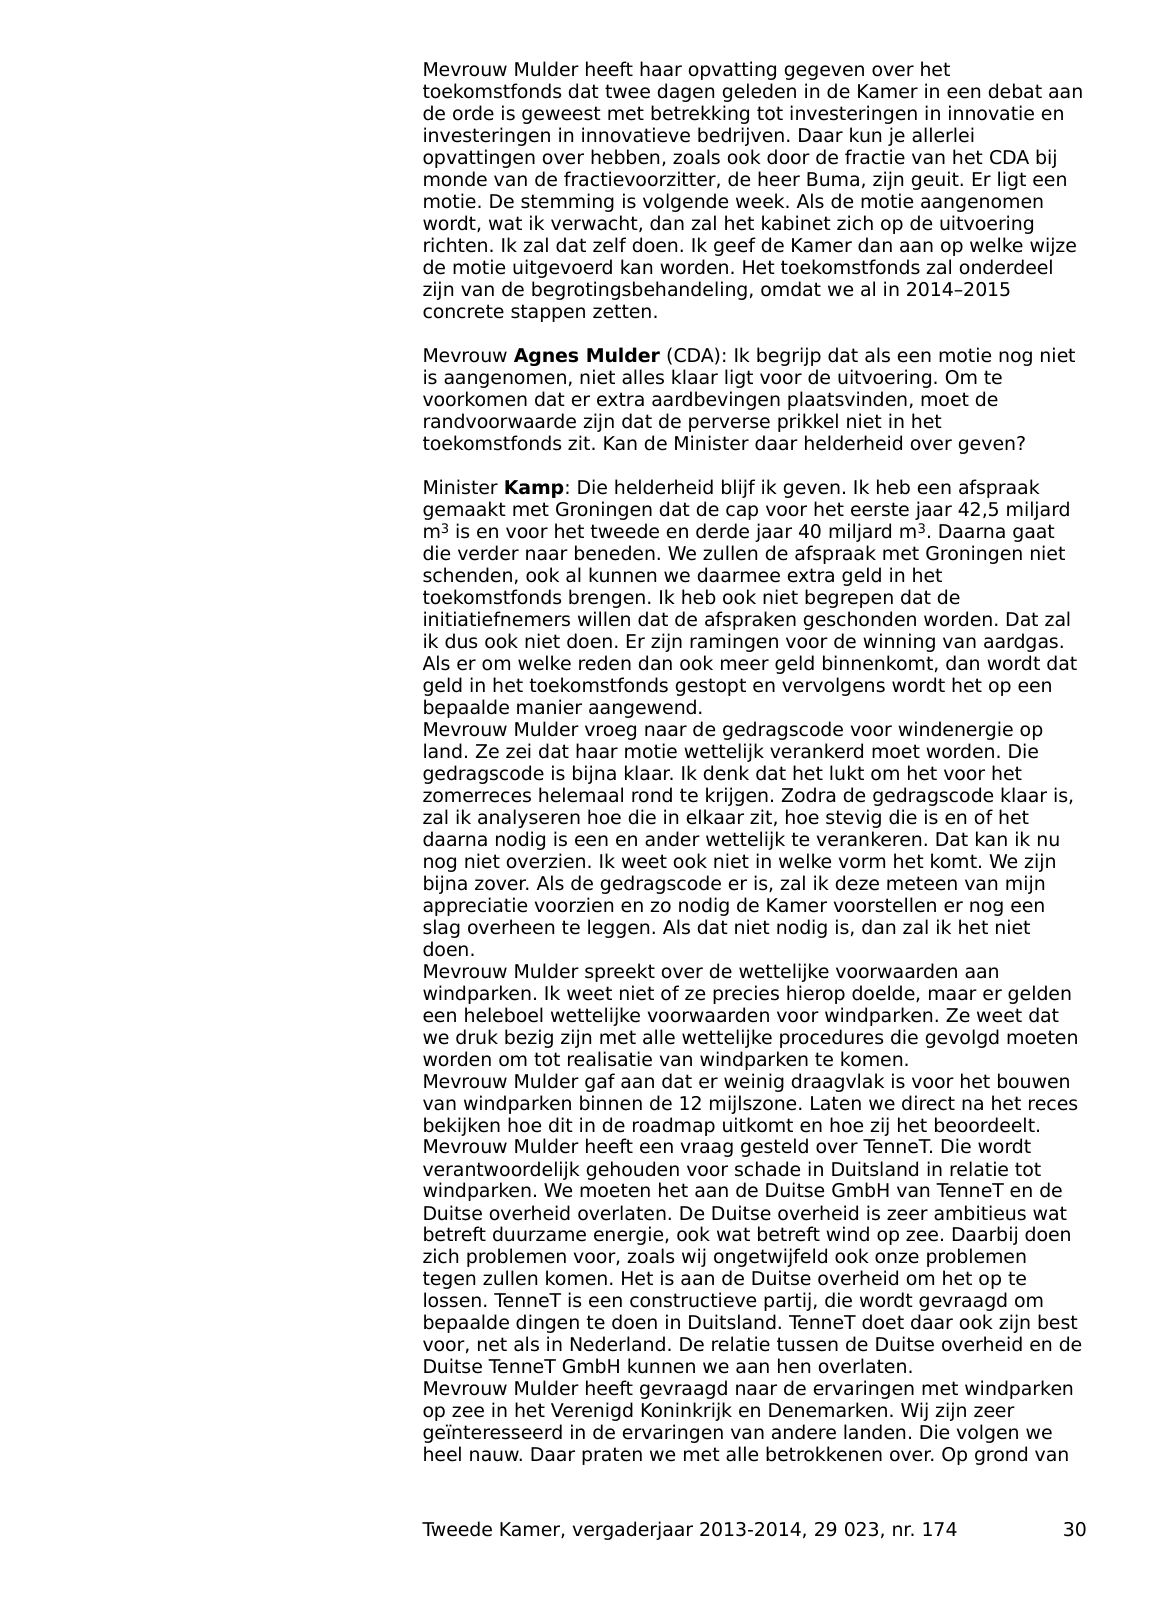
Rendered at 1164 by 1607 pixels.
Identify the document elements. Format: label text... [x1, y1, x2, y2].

text Mevrouw Agnes Mulder (CDA): Ik begrijp dat als een motie nog niet is aangenomen, niet alles klaar ligt voor de uitvoering. Om te voorkomen dat er extra aardbevingen plaatsvinden, moet de randvoorwaarde zijn dat de perverse prikkel niet in het toekomstfonds zit. Kan de Minister daar helderheid over geven? [422, 345, 1087, 455]
text Mevrouw Mulder gaf aan dat er weinig draagvlak is voor het bouwen van windparken binnen de 12 mijlszone. Laten we direct na het reces bekijken hoe dit in de roadmap uitkomt en hoe zij het beoordeelt. [422, 1071, 1087, 1136]
text Mevrouw Mulder heeft een vraag gesteld over TenneT. Die wordt verantwoordelijk gehouden voor schade in Duitsland in relatie tot windparken. We moeten het aan de Duitse GmbH van TenneT en de Duitse overheid overlaten. De Duitse overheid is zeer ambitieus wat betreft duurzame energie, ook wat betreft wind op zee. Daarbij doen zich problemen voor, zoals wij ongetwijfeld ook onze problemen tegen zullen komen. Het is aan de Duitse overheid om het op te lossen. TenneT is een constructieve partij, die wordt gevraagd om bepaalde dingen te doen in Duitsland. TenneT doet daar ook zijn best voor, net als in Nederland. De relatie tussen de Duitse overheid en de Duitse TenneT GmbH kunnen we aan hen overlaten. [422, 1136, 1087, 1378]
text Mevrouw Mulder spreekt over de wettelijke voorwaarden aan windparken. Ik weet niet of ze precies hierop doelde, maar er gelden een heleboel wettelijke voorwaarden voor windparken. Ze weet dat we druk bezig zijn met alle wettelijke procedures die gevolgd moeten worden om tot realisatie van windparken te komen. [422, 961, 1087, 1071]
text Mevrouw Mulder vroeg naar de gedragscode voor windenergie op land. Ze zei dat haar motie wettelijk verankerd moet worden. Die gedragscode is bijna klaar. Ik denk dat het lukt om het voor het zomerreces helemaal rond te krijgen. Zodra de gedragscode klaar is, zal ik analyseren hoe die in elkaar zit, hoe stevig die is en of het daarna nodig is een en ander wettelijk te verankeren. Dat kan ik nu nog niet overzien. Ik weet ook niet in welke vorm het komt. We zijn bijna zover. Als de gedragscode er is, zal ik deze meteen van mijn appreciatie voorzien en zo nodig de Kamer voorstellen er nog een slag overheen te leggen. Als dat niet nodig is, dan zal ik het niet doen. [422, 719, 1087, 961]
text Mevrouw Mulder heeft gevraagd naar de ervaringen met windparken op zee in het Verenigd Koninkrijk en Denemarken. Wij zijn zeer geïnteresseerd in de ervaringen van andere landen. Die volgen we heel nauw. Daar praten we met alle betrokkenen over. Op grond van [422, 1378, 1087, 1466]
text Minister Kamp: Die helderheid blijf ik geven. Ik heb een afspraak gemaakt met Groningen dat de cap voor het eerste jaar 42,5 miljard m3 is en voor het tweede en derde jaar 40 miljard m3. Daarna gaat die verder naar beneden. We zullen de afspraak met Groningen niet schenden, ook al kunnen we daarmee extra geld in het toekomstfonds brengen. Ik heb ook niet begrepen dat de initiatiefnemers willen dat de afspraken geschonden worden. Dat zal ik dus ook niet doen. Er zijn ramingen voor de winning van aardgas. Als er om welke reden dan ook meer geld binnenkomt, dan wordt dat geld in het toekomstfonds gestopt en vervolgens wordt het op een bepaalde manier aangewend. [422, 477, 1087, 719]
text Mevrouw Mulder heeft haar opvatting gegeven over het toekomstfonds dat twee dagen geleden in de Kamer in een debat aan de orde is geweest met betrekking tot investeringen in innovatie en investeringen in innovatieve bedrijven. Daar kun je allerlei opvattingen over hebben, zoals ook door de fractie van het CDA bij monde van de fractievoorzitter, de heer Buma, zijn geuit. Er ligt een motie. De stemming is volgende week. Als de motie aangenomen wordt, wat ik verwacht, dan zal het kabinet zich op de uitvoering richten. Ik zal dat zelf doen. Ik geef de Kamer dan aan op welke wijze de motie uitgevoerd kan worden. Het toekomstfonds zal onderdeel zijn van de begrotingsbehandeling, omdat we al in 2014–2015 concrete stappen zetten. [422, 59, 1087, 323]
